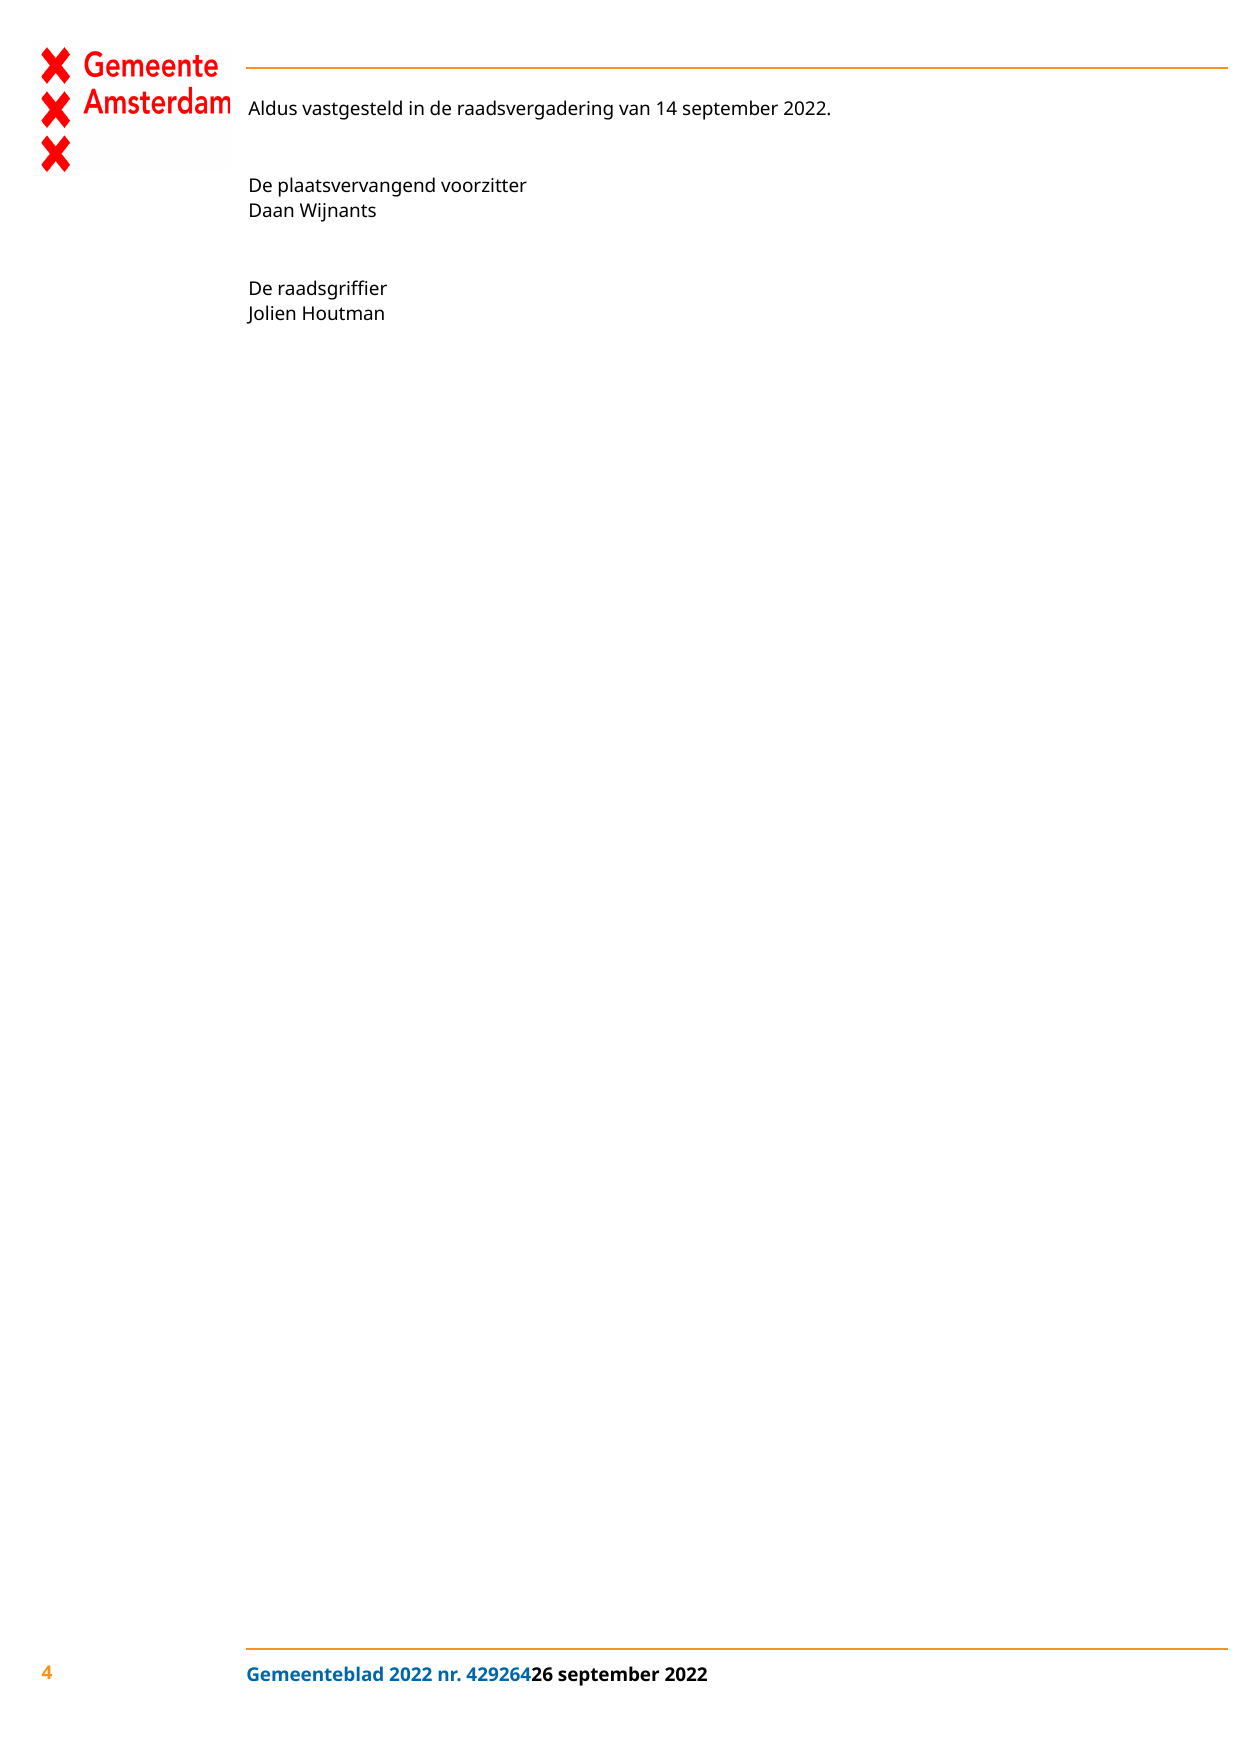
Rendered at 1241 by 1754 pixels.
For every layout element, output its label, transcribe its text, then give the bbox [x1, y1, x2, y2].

text De raadsgriffier [248, 275, 1152, 301]
text De plaatsvervangend voorzitter [248, 172, 1152, 198]
picture [41, 47, 231, 172]
text Jolien Houtman [248, 301, 1152, 326]
text Daan Wijnants [248, 198, 1152, 223]
text Aldus vastgesteld in de raadsvergadering van 14 september 2022. [248, 95, 1152, 121]
